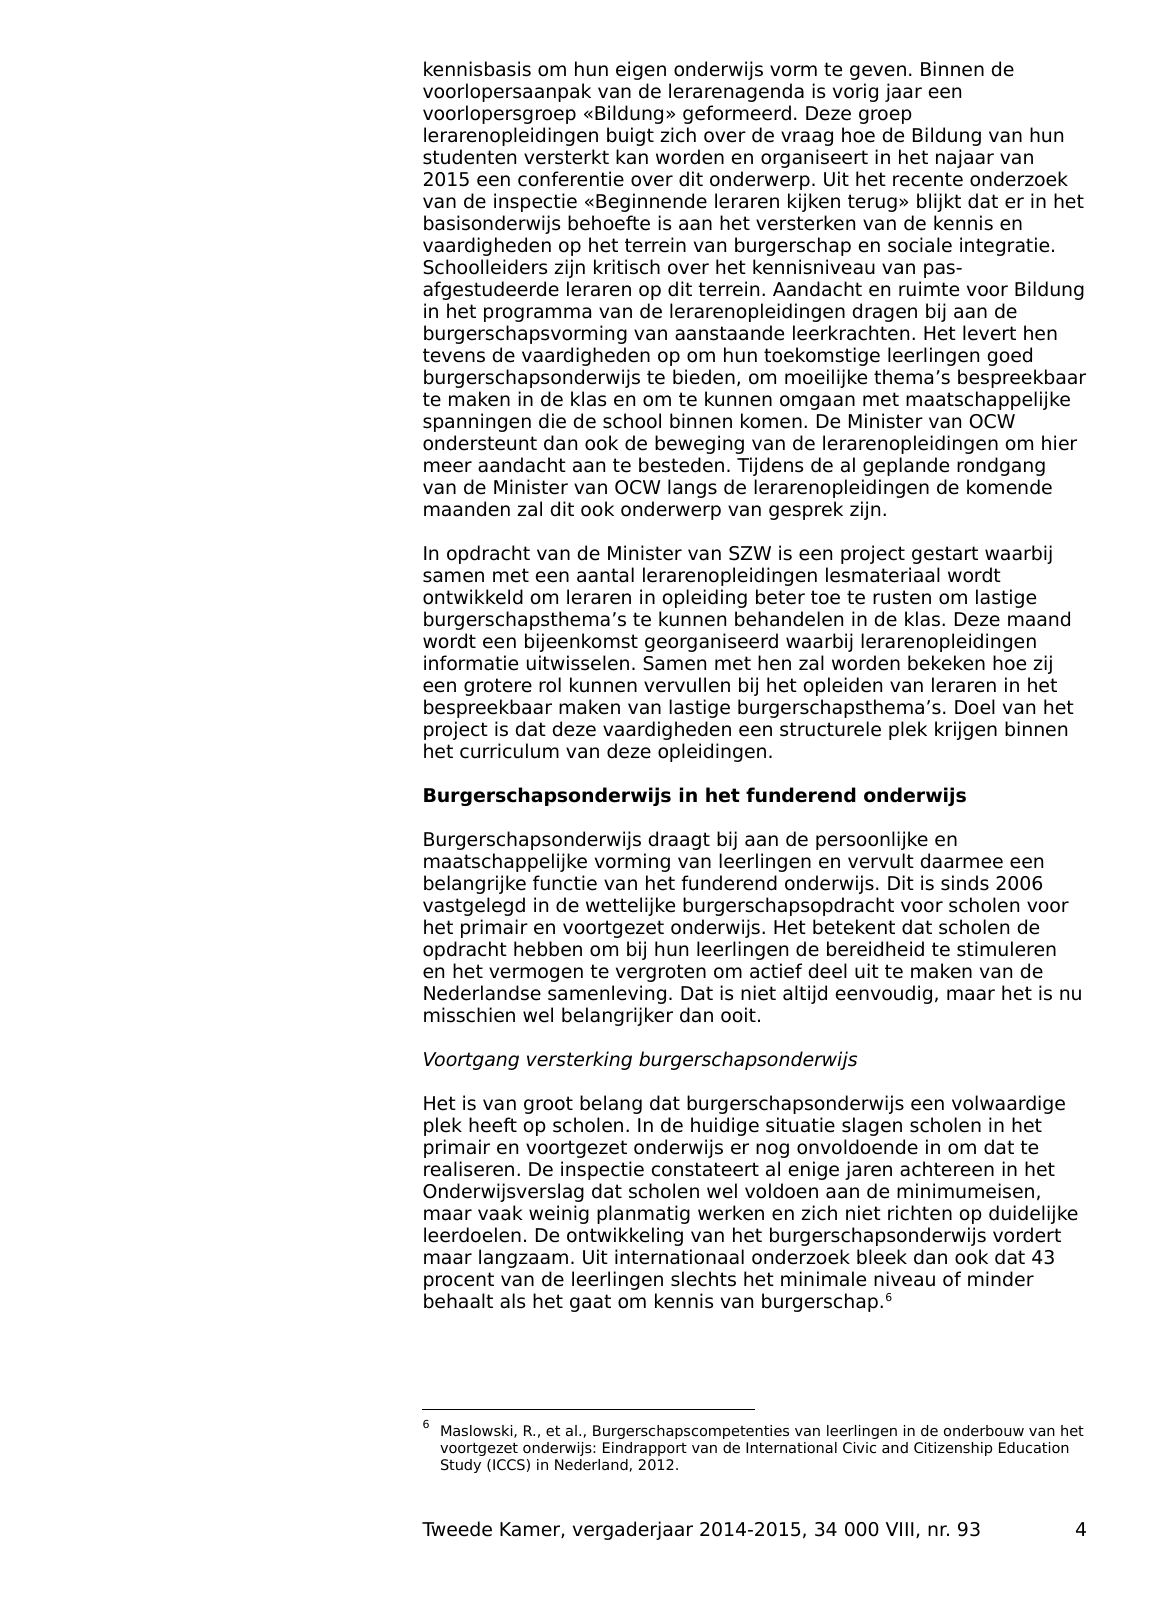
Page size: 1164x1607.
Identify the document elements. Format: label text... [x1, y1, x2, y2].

text Maslowski, R., et al., Burgerschapscompetenties van leerlingen in de onderbouw van het voortgezet onderwijs: Eindrapport van de International Civic and Citizenship Education Study (ICCS) in Nederland, 2012. [422, 1418, 1087, 1474]
text In opdracht van de Minister van SZW is een project gestart waarbij samen met een aantal lerarenopleidingen lesmateriaal wordt ontwikkeld om leraren in opleiding beter toe te rusten om lastige burgerschapsthema’s te kunnen behandelen in de klas. Deze maand wordt een bijeenkomst georganiseerd waarbij lerarenopleidingen informatie uitwisselen. Samen met hen zal worden bekeken hoe zij een grotere rol kunnen vervullen bij het opleiden van leraren in het bespreekbaar maken van lastige burgerschapsthema’s. Doel van het project is dat deze vaardigheden een structurele plek krijgen binnen het curriculum van deze opleidingen. [422, 543, 1087, 763]
text Burgerschapsonderwijs draagt bij aan de persoonlijke en maatschappelijke vorming van leerlingen en vervult daarmee een belangrijke functie van het funderend onderwijs. Dit is sinds 2006 vastgelegd in de wettelijke burgerschapsopdracht voor scholen voor het primair en voortgezet onderwijs. Het betekent dat scholen de opdracht hebben om bij hun leerlingen de bereidheid te stimuleren en het vermogen te vergroten om actief deel uit te maken van de Nederlandse samenleving. Dat is niet altijd eenvoudig, maar het is nu misschien wel belangrijker dan ooit. [422, 829, 1087, 1027]
text kennisbasis om hun eigen onderwijs vorm te geven. Binnen de voorlopersaanpak van de lerarenagenda is vorig jaar een voorlopersgroep «Bildung» geformeerd. Deze groep lerarenopleidingen buigt zich over de vraag hoe de Bildung van hun studenten versterkt kan worden en organiseert in het najaar van 2015 een conferentie over dit onderwerp. Uit het recente onderzoek van de inspectie «Beginnende leraren kijken terug» blijkt dat er in het basisonderwijs behoefte is aan het versterken van de kennis en vaardigheden op het terrein van burgerschap en sociale integratie. Schoolleiders zijn kritisch over het kennisniveau van pas-afgestudeerde leraren op dit terrein. Aandacht en ruimte voor Bildung in het programma van de lerarenopleidingen dragen bij aan de burgerschapsvorming van aanstaande leerkrachten. Het levert hen tevens de vaardigheden op om hun toekomstige leerlingen goed burgerschapsonderwijs te bieden, om moeilijke thema’s bespreekbaar te maken in de klas en om te kunnen omgaan met maatschappelijke spanningen die de school binnen komen. De Minister van OCW ondersteunt dan ook de beweging van de lerarenopleidingen om hier meer aandacht aan te besteden. Tijdens de al geplande rondgang van de Minister van OCW langs de lerarenopleidingen de komende maanden zal dit ook onderwerp van gesprek zijn. [422, 59, 1087, 521]
text Het is van groot belang dat burgerschapsonderwijs een volwaardige plek heeft op scholen. In de huidige situatie slagen scholen in het primair en voortgezet onderwijs er nog onvoldoende in om dat te realiseren. De inspectie constateert al enige jaren achtereen in het Onderwijsverslag dat scholen wel voldoen aan de minimumeisen, maar vaak weinig planmatig werken en zich niet richten op duidelijke leerdoelen. De ontwikkeling van het burgerschapsonderwijs vordert maar langzaam. Uit internationaal onderzoek bleek dan ook dat 43 procent van de leerlingen slechts het minimale niveau of minder behaalt als het gaat om kennis van burgerschap. [422, 1093, 1087, 1313]
subtitle Burgerschapsonderwijs in het funderend onderwijs [422, 785, 1087, 807]
subtitle Voortgang versterking burgerschapsonderwijs [422, 1049, 1087, 1071]
